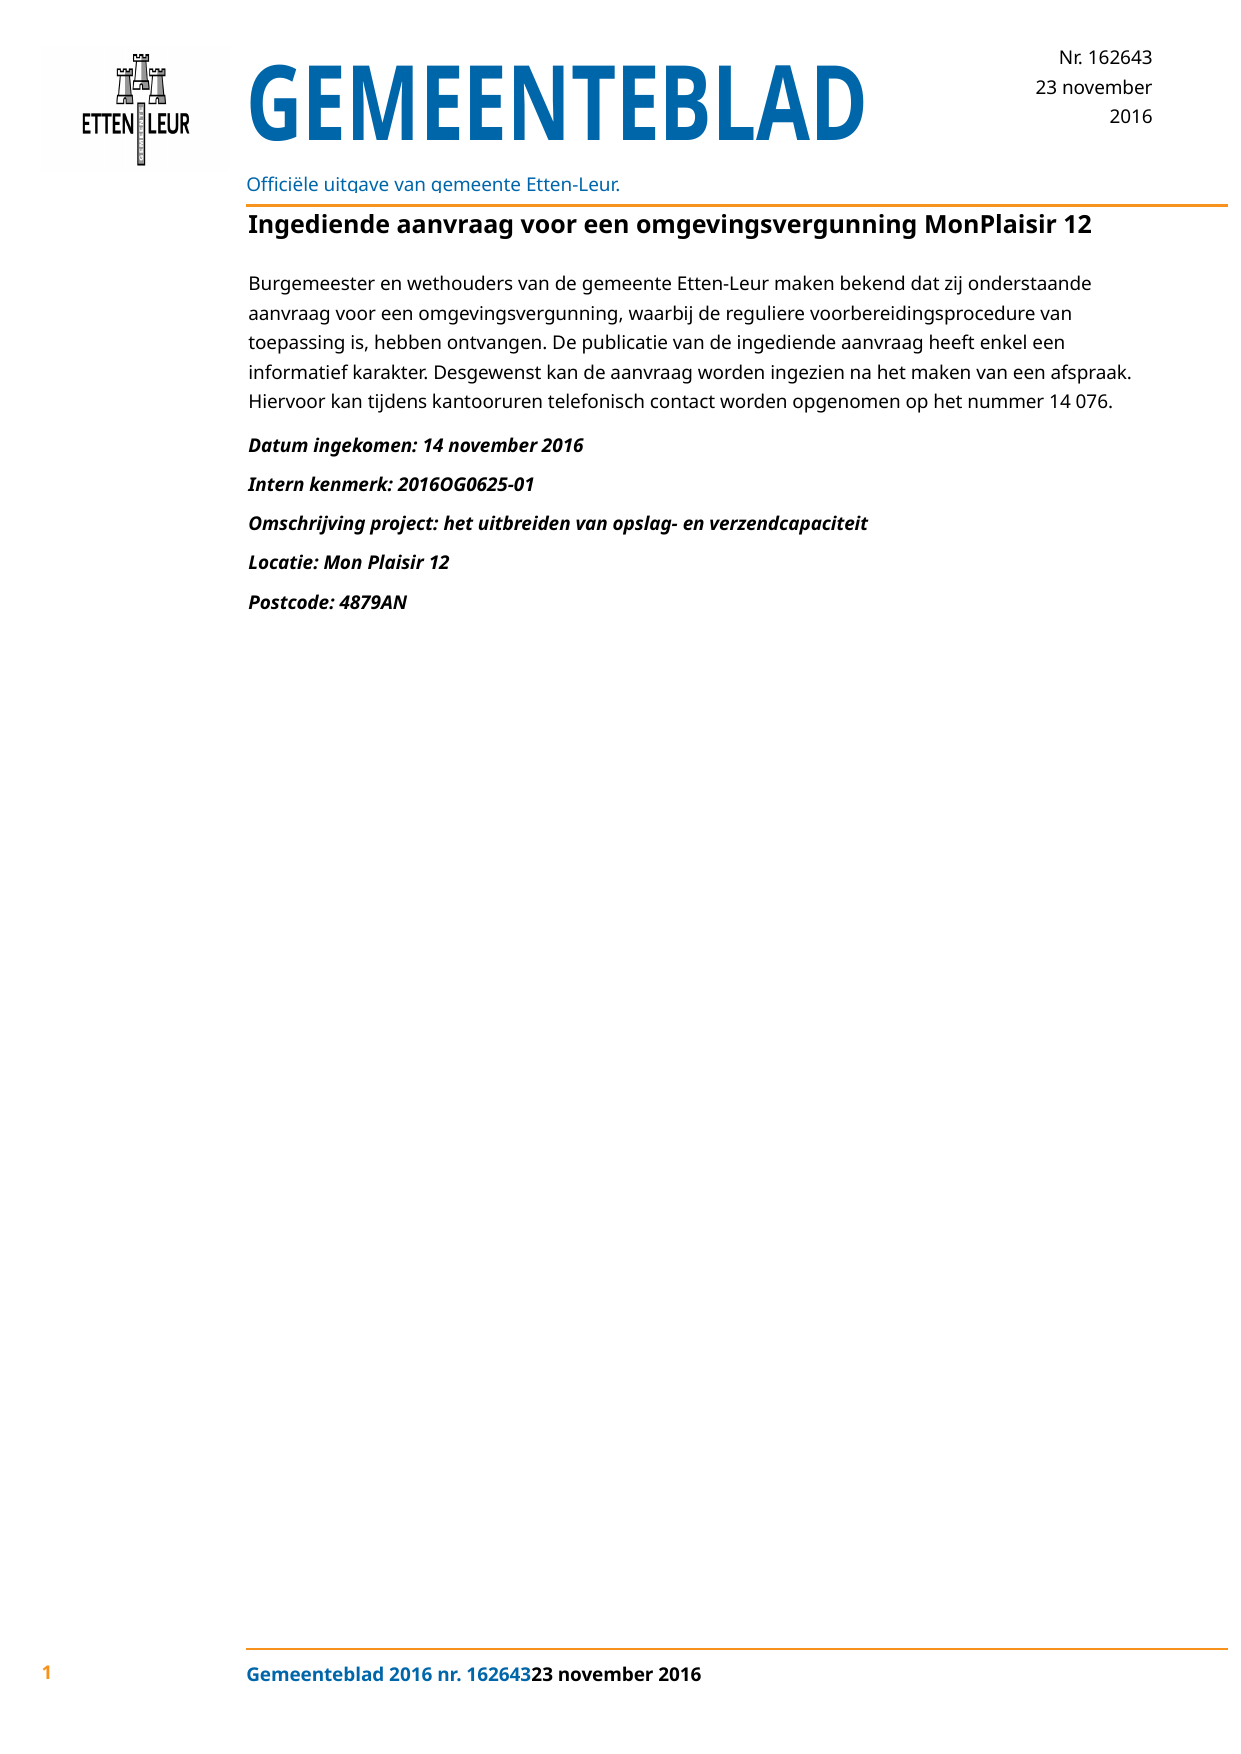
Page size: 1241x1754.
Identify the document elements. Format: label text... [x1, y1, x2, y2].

text Burgemeester en wethouders van de gemeente Etten-Leur maken bekend dat zij onderstaande aanvraag voor een omgevingsvergunning, waarbij de reguliere voorbereidingsprocedure van toepassing is, hebben ontvangen. De publicatie van de ingediende aanvraag heeft enkel een informatief karakter. Desgewenst kan de aanvraag worden ingezien na het maken van een afspraak. Hiervoor kan tijdens kantooruren telefonisch contact worden opgenomen op het nummer 14 076. [248, 270, 1152, 414]
picture [41, 47, 231, 172]
text Datum ingekomen: 14 november 2016 [248, 432, 1152, 457]
text Locatie: Mon Plaisir 12 [248, 549, 1152, 575]
text Postcode: 4879AN [248, 589, 1152, 614]
text Omschrijving project: het uitbreiden van opslag- en verzendcapaciteit [248, 510, 1152, 536]
text Intern kenmerk: 2016OG0625-01 [248, 471, 1152, 497]
text Ingediende aanvraag voor een omgevingsvergunning MonPlaisir 12 [248, 207, 1152, 241]
